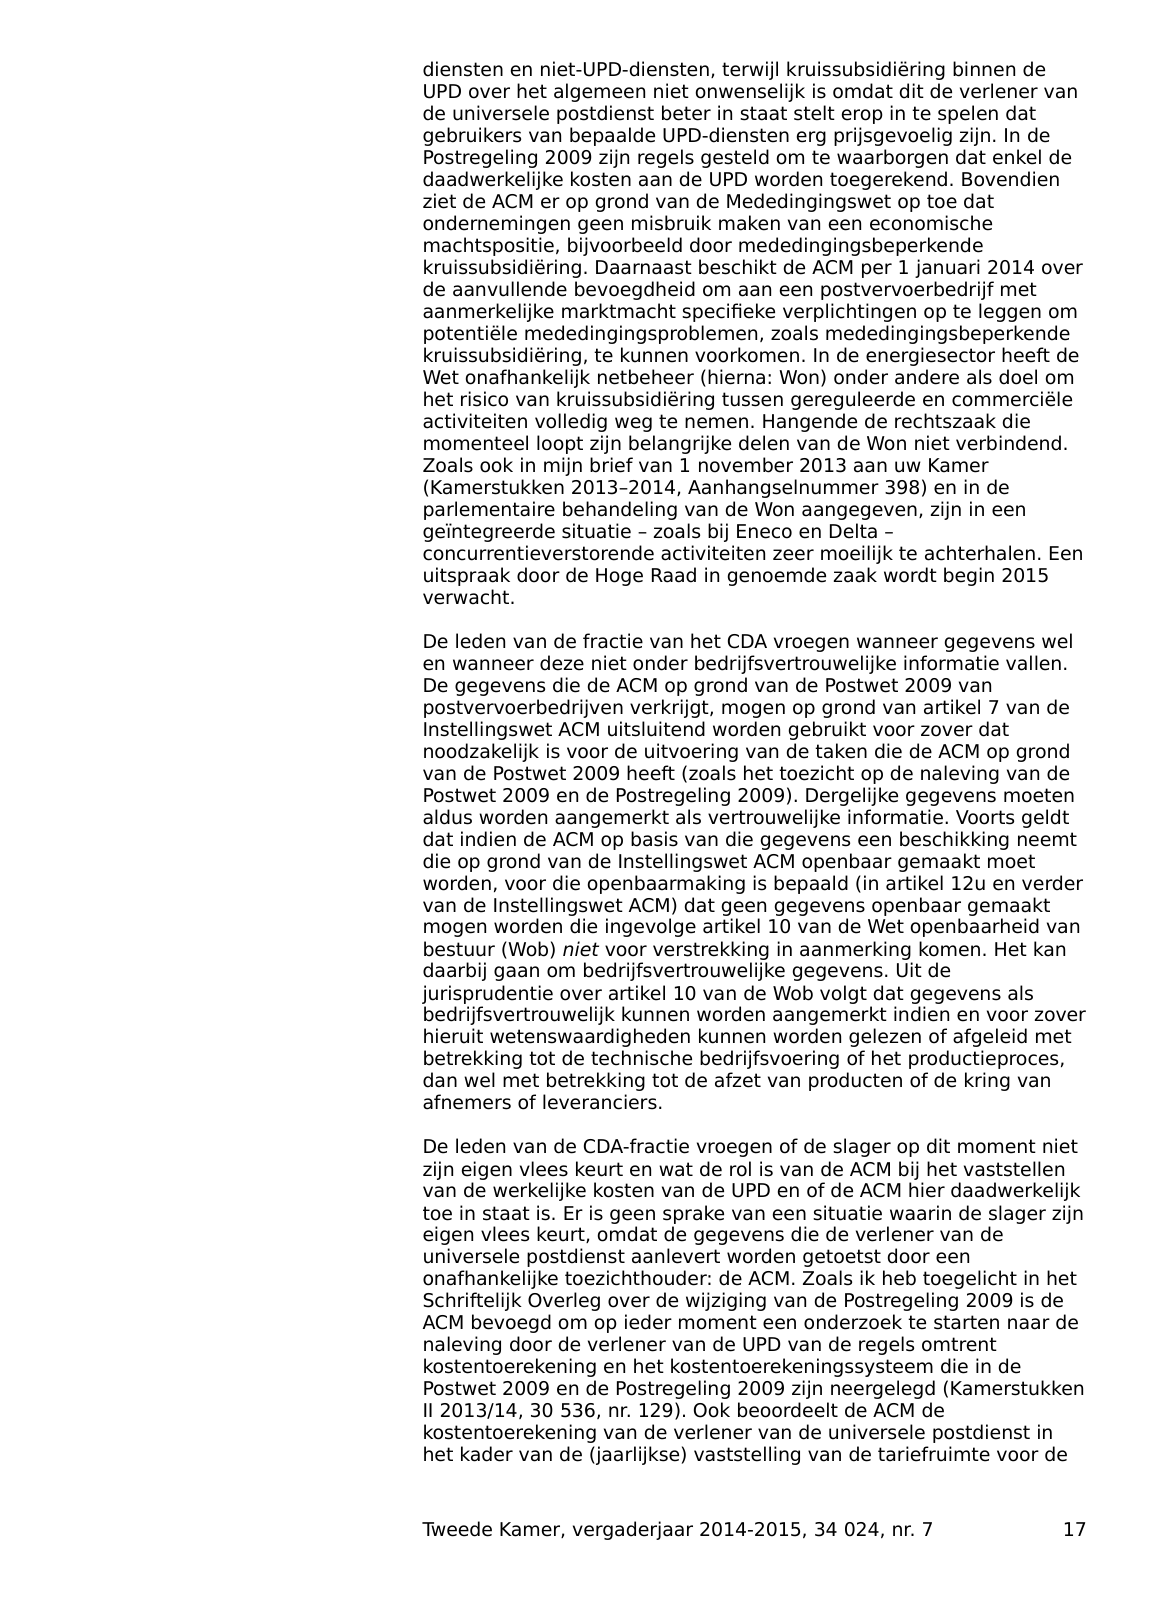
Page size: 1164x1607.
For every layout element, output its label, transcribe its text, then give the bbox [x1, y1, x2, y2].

text diensten en niet-UPD-diensten, terwijl kruissubsidiëring binnen de UPD over het algemeen niet onwenselijk is omdat dit de verlener van de universele postdienst beter in staat stelt erop in te spelen dat gebruikers van bepaalde UPD-diensten erg prijsgevoelig zijn. In de Postregeling 2009 zijn regels gesteld om te waarborgen dat enkel de daadwerkelijke kosten aan de UPD worden toegerekend. Bovendien ziet de ACM er op grond van de Mededingingswet op toe dat ondernemingen geen misbruik maken van een economische machtspositie, bijvoorbeeld door mededingingsbeperkende kruissubsidiëring. Daarnaast beschikt de ACM per 1 januari 2014 over de aanvullende bevoegdheid om aan een postvervoerbedrijf met aanmerkelijke marktmacht specifieke verplichtingen op te leggen om potentiële mededingingsproblemen, zoals mededingingsbeperkende kruissubsidiëring, te kunnen voorkomen. In de energiesector heeft de Wet onafhankelijk netbeheer (hierna: Won) onder andere als doel om het risico van kruissubsidiëring tussen gereguleerde en commerciële activiteiten volledig weg te nemen. Hangende de rechtszaak die momenteel loopt zijn belangrijke delen van de Won niet verbindend. Zoals ook in mijn brief van 1 november 2013 aan uw Kamer (Kamerstukken 2013–2014, Aanhangselnummer 398) en in de parlementaire behandeling van de Won aangegeven, zijn in een geïntegreerde situatie – zoals bij Eneco en Delta – concurrentieverstorende activiteiten zeer moeilijk te achterhalen. Een uitspraak door de Hoge Raad in genoemde zaak wordt begin 2015 verwacht. [422, 59, 1087, 608]
text De leden van de CDA-fractie vroegen of de slager op dit moment niet zijn eigen vlees keurt en wat de rol is van de ACM bij het vaststellen van de werkelijke kosten van de UPD en of de ACM hier daadwerkelijk toe in staat is. Er is geen sprake van een situatie waarin de slager zijn eigen vlees keurt, omdat de gegevens die de verlener van de universele postdienst aanlevert worden getoetst door een onafhankelijke toezichthouder: de ACM. Zoals ik heb toegelicht in het Schriftelijk Overleg over de wijziging van de Postregeling 2009 is de ACM bevoegd om op ieder moment een onderzoek te starten naar de naleving door de verlener van de UPD van de regels omtrent kostentoerekening en het kostentoerekeningssysteem die in de Postwet 2009 en de Postregeling 2009 zijn neergelegd (Kamerstukken II 2013/14, 30 536, nr. 129). Ook beoordeelt de ACM de kostentoerekening van de verlener van de universele postdienst in het kader van de (jaarlijkse) vaststelling van de tariefruimte voor de [422, 1136, 1087, 1466]
text De leden van de fractie van het CDA vroegen wanneer gegevens wel en wanneer deze niet onder bedrijfsvertrouwelijke informatie vallen. De gegevens die de ACM op grond van de Postwet 2009 van postvervoerbedrijven verkrijgt, mogen op grond van artikel 7 van de Instellingswet ACM uitsluitend worden gebruikt voor zover dat noodzakelijk is voor de uitvoering van de taken die de ACM op grond van de Postwet 2009 heeft (zoals het toezicht op de naleving van de Postwet 2009 en de Postregeling 2009). Dergelijke gegevens moeten aldus worden aangemerkt als vertrouwelijke informatie. Voorts geldt dat indien de ACM op basis van die gegevens een beschikking neemt die op grond van de Instellingswet ACM openbaar gemaakt moet worden, voor die openbaarmaking is bepaald (in artikel 12u en verder van de Instellingswet ACM) dat geen gegevens openbaar gemaakt mogen worden die ingevolge artikel 10 van de Wet openbaarheid van bestuur (Wob) niet voor verstrekking in aanmerking komen. Het kan daarbij gaan om bedrijfsvertrouwelijke gegevens. Uit de jurisprudentie over artikel 10 van de Wob volgt dat gegevens als bedrijfsvertrouwelijk kunnen worden aangemerkt indien en voor zover hieruit wetenswaardigheden kunnen worden gelezen of afgeleid met betrekking tot de technische bedrijfsvoering of het productieproces, dan wel met betrekking tot de afzet van producten of de kring van afnemers of leveranciers. [422, 631, 1087, 1114]
